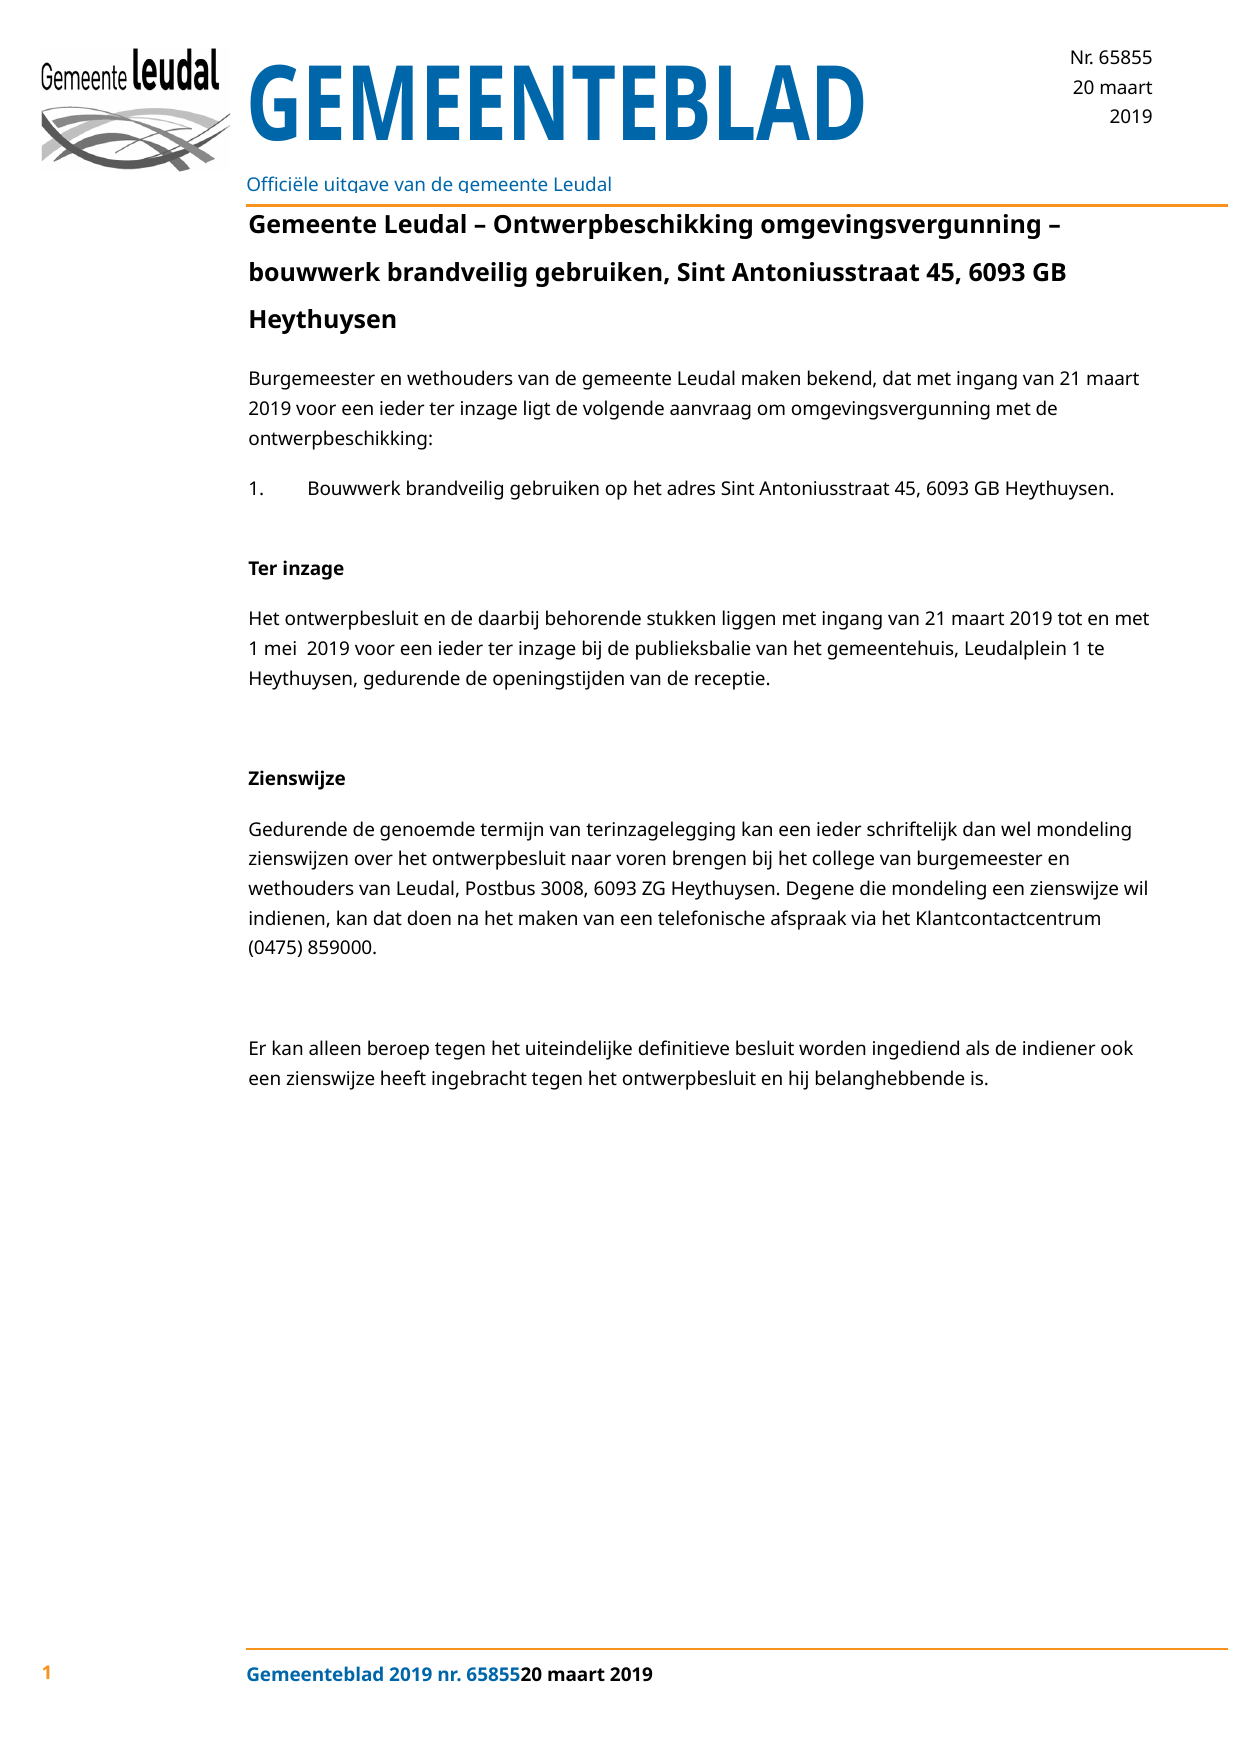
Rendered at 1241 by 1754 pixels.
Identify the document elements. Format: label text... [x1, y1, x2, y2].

text Gedurende de genoemde termijn van terinzagelegging kan een ieder schriftelijk dan wel mondeling zienswijzen over het ontwerpbesluit naar voren brengen bij het college van burgemeester en wethouders van Leudal, Postbus 3008, 6093 ZG Heythuysen. Degene die mondeling een zienswijze wil indienen, kan dat doen na het maken van een telefonische afspraak via het Klantcontactcentrum (0475) 859000. [248, 816, 1152, 960]
text Ter inzage [248, 555, 1152, 581]
text Gemeente Leudal – Ontwerpbeschikking omgevingsvergunning – bouwwerk brandveilig gebruiken, Sint Antoniusstraat 45, 6093 GB Heythuysen [248, 207, 1152, 336]
list Bouwwerk brandveilig gebruiken op het adres Sint Antoniusstraat 45, 6093 GB Heythuysen. [248, 475, 1152, 501]
text Zienswijze [248, 766, 1152, 791]
text Burgemeester en wethouders van de gemeente Leudal maken bekend, dat met ingang van 21 maart 2019 voor een ieder ter inzage ligt de volgende aanvraag om omgevingsvergunning met de ontwerpbeschikking: [248, 366, 1152, 450]
text Het ontwerpbesluit en de daarbij behorende stukken liggen met ingang van 21 maart 2019 tot en met 1 mei 2019 voor een ieder ter inzage bij de publieksbalie van het gemeentehuis, Leudalplein 1 te Heythuysen, gedurende de openingstijden van de receptie. [248, 606, 1152, 690]
picture [41, 47, 231, 172]
text Er kan alleen beroep tegen het uiteindelijke definitieve besluit worden ingediend als de indiener ook een zienswijze heeft ingebracht tegen het ontwerpbesluit en hij belanghebbende is. [248, 1035, 1152, 1090]
